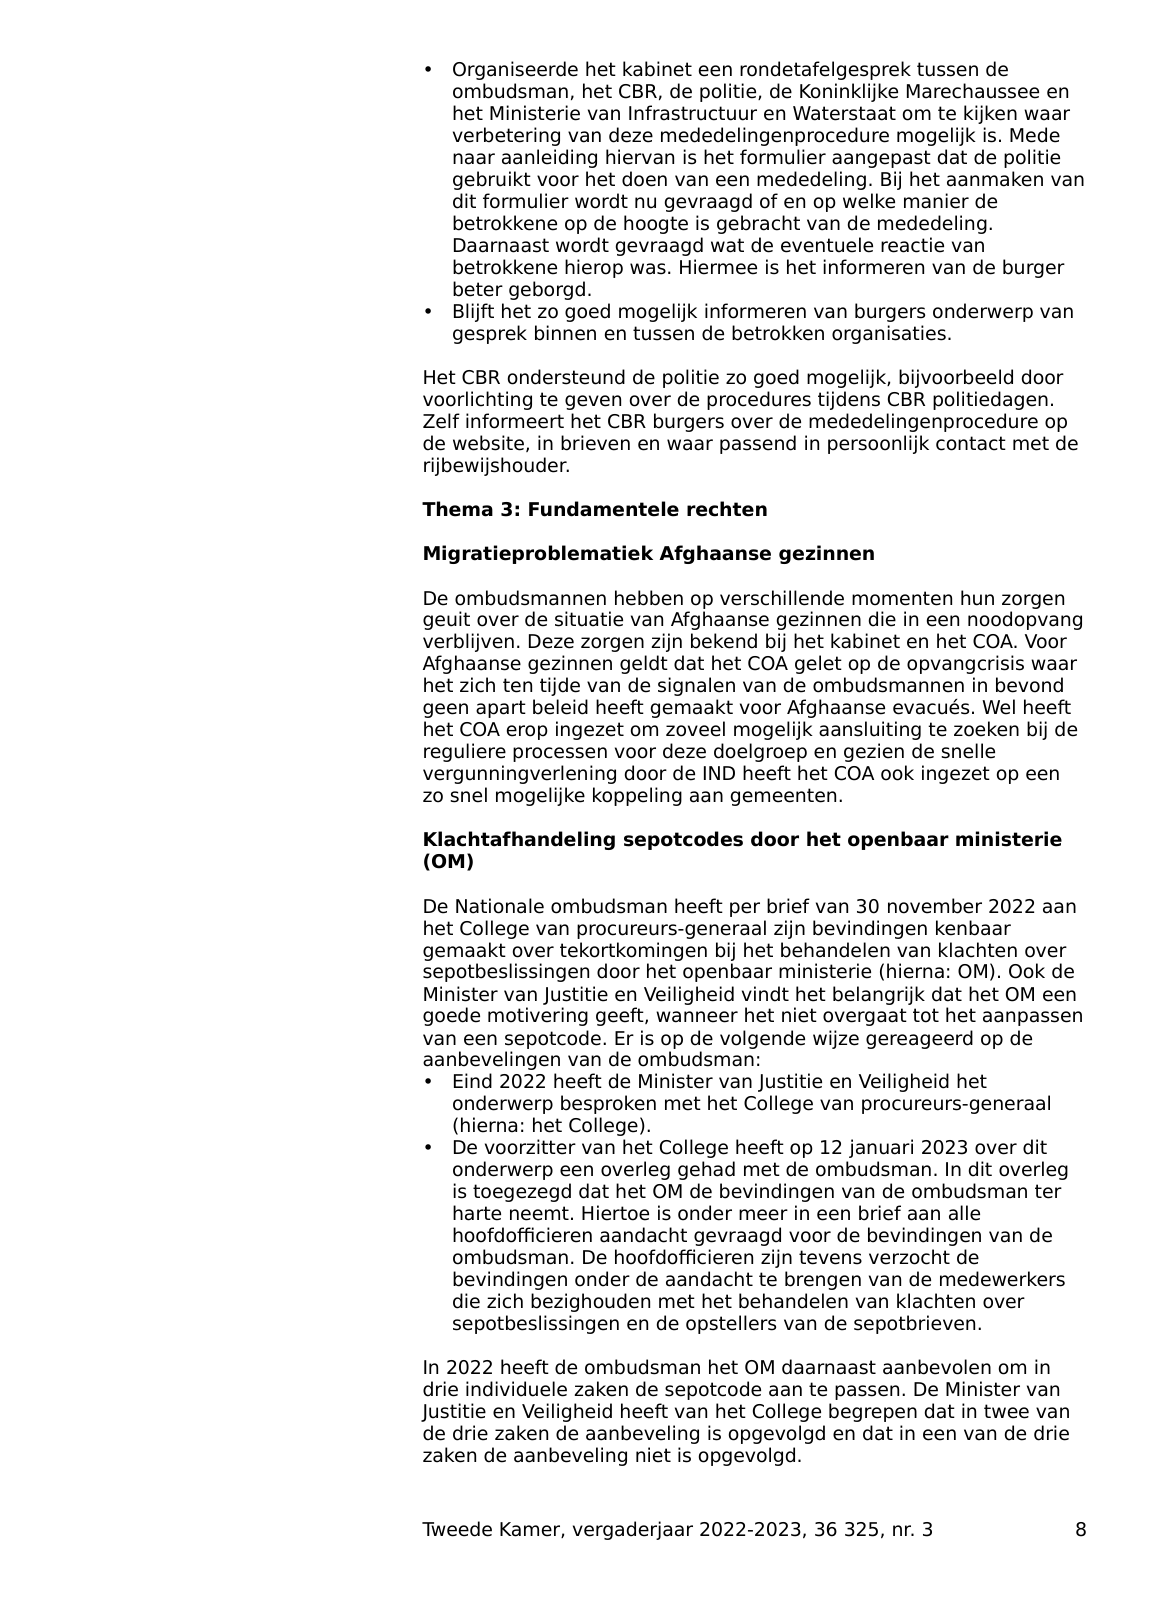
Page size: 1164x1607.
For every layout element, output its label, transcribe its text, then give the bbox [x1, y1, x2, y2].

text • Eind 2022 heeft de Minister van Justitie en Veiligheid het onderwerp besproken met het College van procureurs-generaal (hierna: het College). [422, 1071, 1087, 1137]
text Het CBR ondersteund de politie zo goed mogelijk, bijvoorbeeld door voorlichting te geven over de procedures tijdens CBR politiedagen. Zelf informeert het CBR burgers over de mededelingenprocedure op de website, in brieven en waar passend in persoonlijk contact met de rijbewijshouder. [422, 367, 1087, 477]
text In 2022 heeft de ombudsman het OM daarnaast aanbevolen om in drie individuele zaken de sepotcode aan te passen. De Minister van Justitie en Veiligheid heeft van het College begrepen dat in twee van de drie zaken de aanbeveling is opgevolgd en dat in een van de drie zaken de aanbeveling niet is opgevolgd. [422, 1357, 1087, 1467]
subtitle Klachtafhandeling sepotcodes door het openbaar ministerie (OM) [422, 829, 1087, 873]
subtitle Migratieproblematiek Afghaanse gezinnen [422, 543, 1087, 565]
text • De voorzitter van het College heeft op 12 januari 2023 over dit onderwerp een overleg gehad met de ombudsman. In dit overleg is toegezegd dat het OM de bevindingen van de ombudsman ter harte neemt. Hiertoe is onder meer in een brief aan alle hoofdofficieren aandacht gevraagd voor de bevindingen van de ombudsman. De hoofdofficieren zijn tevens verzocht de bevindingen onder de aandacht te brengen van de medewerkers die zich bezighouden met het behandelen van klachten over sepotbeslissingen en de opstellers van de sepotbrieven. [422, 1137, 1087, 1335]
text De Nationale ombudsman heeft per brief van 30 november 2022 aan het College van procureurs-generaal zijn bevindingen kenbaar gemaakt over tekortkomingen bij het behandelen van klachten over sepotbeslissingen door het openbaar ministerie (hierna: OM). Ook de Minister van Justitie en Veiligheid vindt het belangrijk dat het OM een goede motivering geeft, wanneer het niet overgaat tot het aanpassen van een sepotcode. Er is op de volgende wijze gereageerd op de aanbevelingen van de ombudsman: [422, 896, 1087, 1071]
text • Organiseerde het kabinet een rondetafelgesprek tussen de ombudsman, het CBR, de politie, de Koninklijke Marechaussee en het Ministerie van Infrastructuur en Waterstaat om te kijken waar verbetering van deze mededelingenprocedure mogelijk is. Mede naar aanleiding hiervan is het formulier aangepast dat de politie gebruikt voor het doen van een mededeling. Bij het aanmaken van dit formulier wordt nu gevraagd of en op welke manier de betrokkene op de hoogte is gebracht van de mededeling. Daarnaast wordt gevraagd wat de eventuele reactie van betrokkene hierop was. Hiermee is het informeren van de burger beter geborgd. [422, 59, 1087, 301]
text De ombudsmannen hebben op verschillende momenten hun zorgen geuit over de situatie van Afghaanse gezinnen die in een noodopvang verblijven. Deze zorgen zijn bekend bij het kabinet en het COA. Voor Afghaanse gezinnen geldt dat het COA gelet op de opvangcrisis waar het zich ten tijde van de signalen van de ombudsmannen in bevond geen apart beleid heeft gemaakt voor Afghaanse evacués. Wel heeft het COA erop ingezet om zoveel mogelijk aansluiting te zoeken bij de reguliere processen voor deze doelgroep en gezien de snelle vergunningverlening door de IND heeft het COA ook ingezet op een zo snel mogelijke koppeling aan gemeenten. [422, 587, 1087, 807]
text • Blijft het zo goed mogelijk informeren van burgers onderwerp van gesprek binnen en tussen de betrokken organisaties. [422, 301, 1087, 345]
subtitle Thema 3: Fundamentele rechten [422, 499, 1087, 521]
